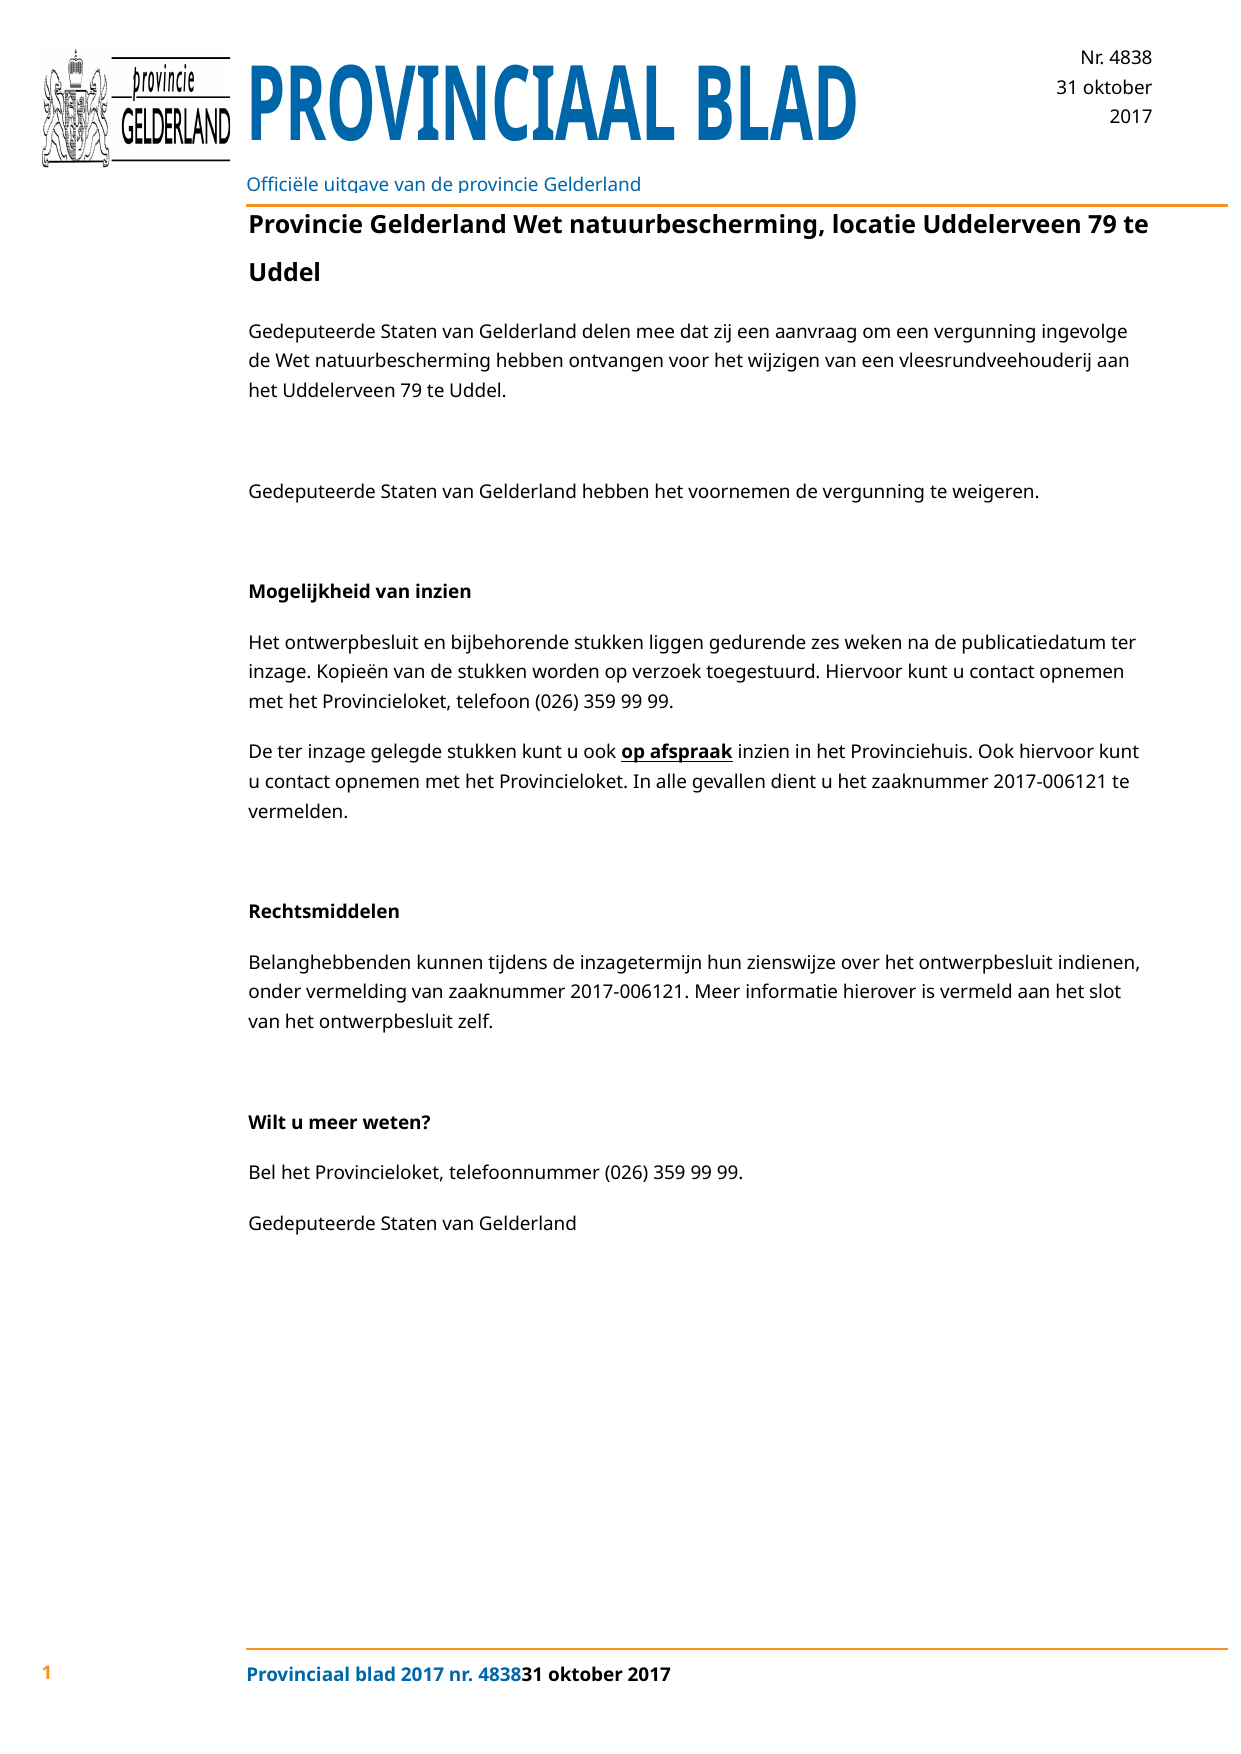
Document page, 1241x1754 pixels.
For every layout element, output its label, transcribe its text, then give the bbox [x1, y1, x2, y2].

text Gedeputeerde Staten van Gelderland delen mee dat zij een aanvraag om een vergunning ingevolge de Wet natuurbescherming hebben ontvangen voor het wijzigen van een vleesrundveehouderij aan het Uddelerveen 79 te Uddel. [248, 318, 1152, 403]
text Wilt u meer weten? [248, 1109, 1152, 1135]
text Belanghebbenden kunnen tijdens de inzagetermijn hun zienswijze over het ontwerpbesluit indienen, onder vermelding van zaaknummer 2017-006121. Meer informatie hierover is vermeld aan het slot van het ontwerpbesluit zelf. [248, 949, 1152, 1034]
text Het ontwerpbesluit en bijbehorende stukken liggen gedurende zes weken na de publicatiedatum ter inzage. Kopieën van de stukken worden op verzoek toegestuurd. Hiervoor kunt u contact opnemen met het Provincieloket, telefoon (026) 359 99 99. [248, 629, 1152, 714]
picture [41, 47, 231, 172]
text Provincie Gelderland Wet natuurbescherming, locatie Uddelerveen 79 te Uddel [248, 207, 1152, 288]
text Mogelijkheid van inzien [248, 579, 1152, 604]
text Bel het Provincieloket, telefoonnummer (026) 359 99 99. [248, 1159, 1152, 1185]
text Gedeputeerde Staten van Gelderland hebben het voornemen de vergunning te weigeren. [248, 478, 1152, 504]
text Gedeputeerde Staten van Gelderland [248, 1210, 1152, 1236]
text Rechtsmiddelen [248, 899, 1152, 924]
text De ter inzage gelegde stukken kunt u ook op afspraak inzien in het Provinciehuis. Ook hiervoor kunt u contact opnemen met het Provincieloket. In alle gevallen dient u het zaaknummer 2017-006121 te vermelden. [248, 739, 1152, 824]
